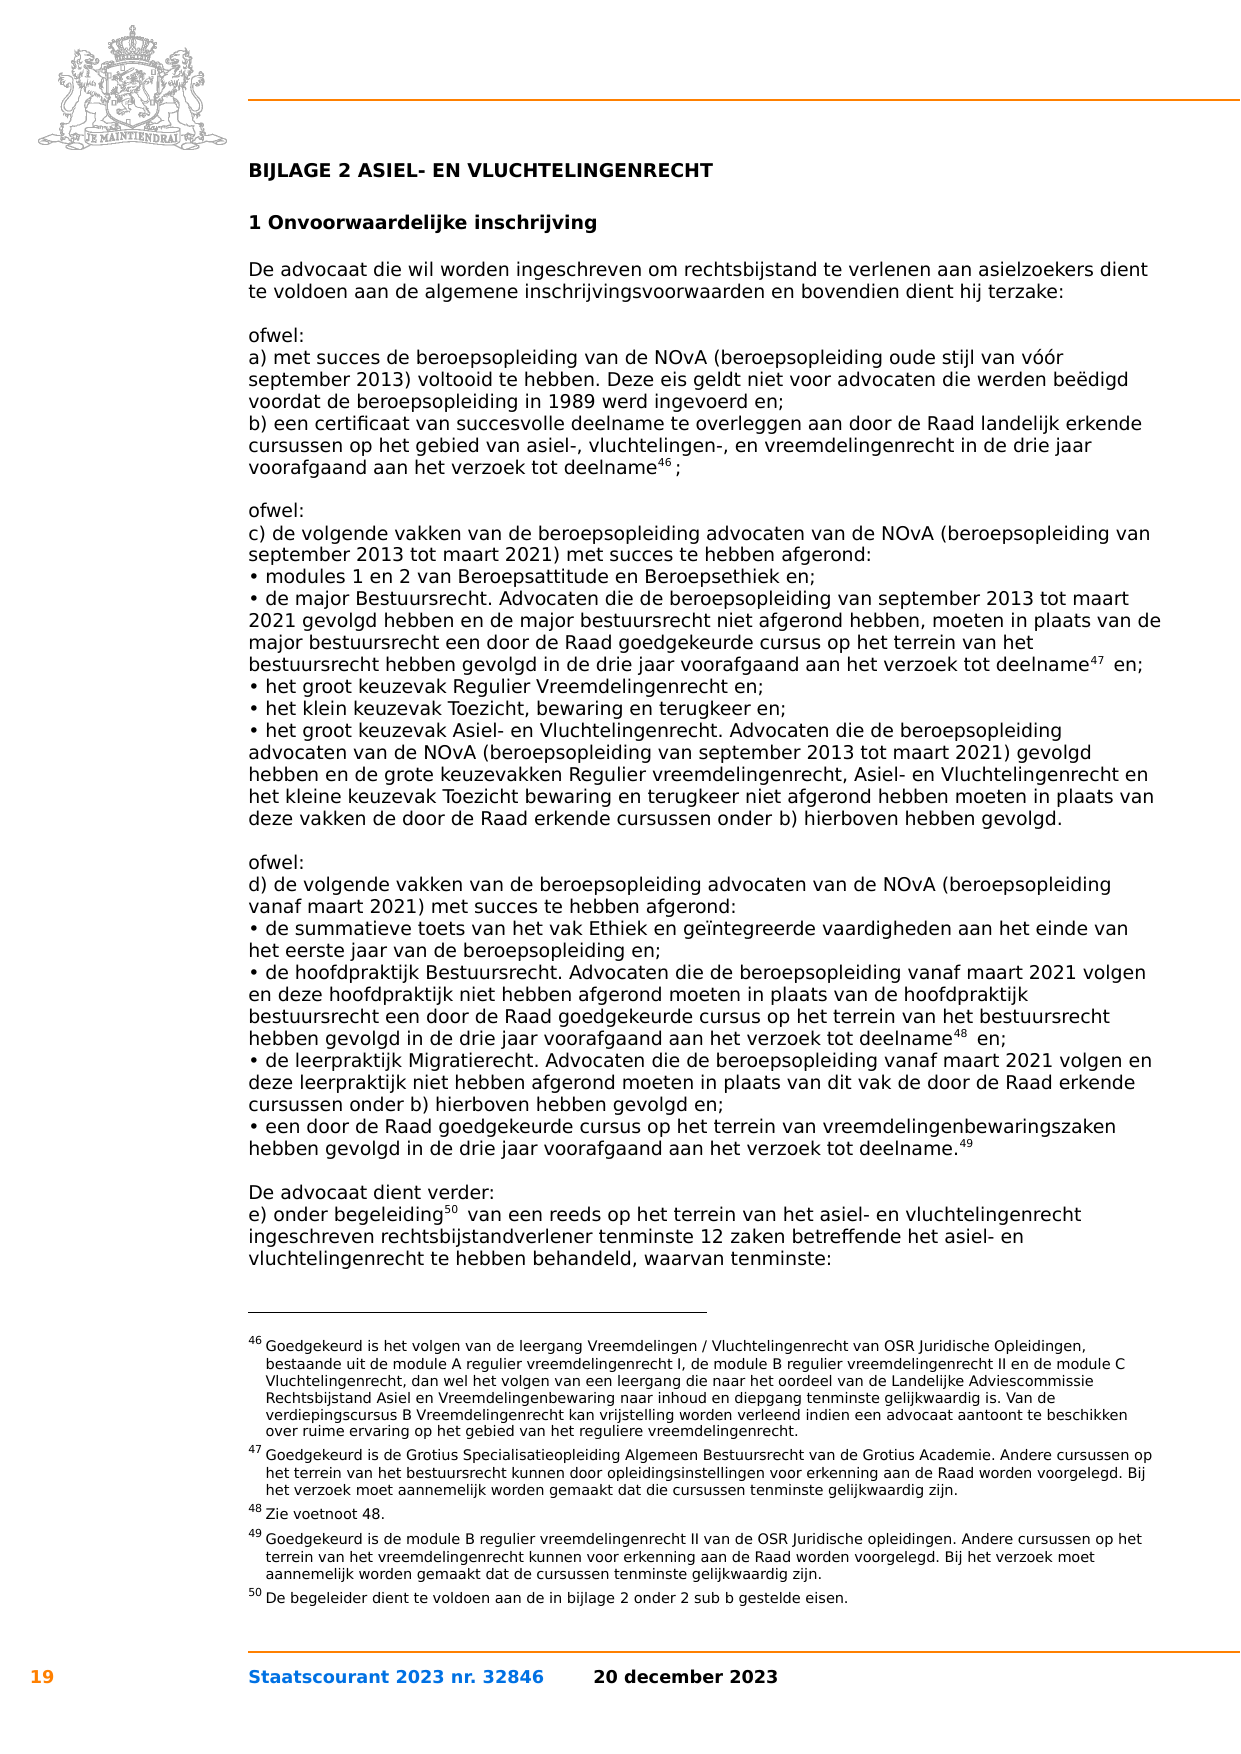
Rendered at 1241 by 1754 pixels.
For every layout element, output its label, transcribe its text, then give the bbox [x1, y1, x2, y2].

text Zie voetnoot 48. [248, 1502, 1163, 1524]
text b) een certificaat van succesvolle deelname te overleggen aan door de Raad landelijk erkende cursussen op het gebied van asiel-, vluchtelingen-, en vreemdelingenrecht in de drie jaar voorafgaand aan het verzoek tot deelname; [248, 413, 1163, 478]
subtitle 1 Onvoorwaardelijke inschrijving [248, 212, 1163, 234]
text De begeleider dient te voldoen aan de in bijlage 2 onder 2 sub b gestelde eisen. [248, 1586, 1163, 1608]
text ofwel: [248, 852, 1163, 874]
text Goedgekeurd is de Grotius Specialisatieopleiding Algemeen Bestuursrecht van de Grotius Academie. Andere cursussen op het terrein van het bestuursrecht kunnen door opleidingsinstellingen voor erkenning aan de Raad worden voorgelegd. Bij het verzoek moet aannemelijk worden gemaakt dat die cursussen tenminste gelijkwaardig zijn. [248, 1443, 1163, 1499]
text ofwel: [248, 325, 1163, 347]
text De advocaat dient verder: [248, 1182, 1163, 1203]
text • een door de Raad goedgekeurde cursus op het terrein van vreemdelingenbewaringszaken hebben gevolgd in de drie jaar voorafgaand aan het verzoek tot deelname. [248, 1116, 1163, 1160]
text • het klein keuzevak Toezicht, bewaring en terugkeer en; [248, 698, 1163, 720]
text c) de volgende vakken van de beroepsopleiding advocaten van de NOvA (beroepsopleiding van september 2013 tot maart 2021) met succes te hebben afgerond: [248, 522, 1163, 566]
text Goedgekeurd is het volgen van de leergang Vreemdelingen / Vluchtelingenrecht van OSR Juridische Opleidingen, bestaande uit de module A regulier vreemdelingenrecht I, de module B regulier vreemdelingenrecht II en de module C Vluchtelingenrecht, dan wel het volgen van een leergang die naar het oordeel van de Landelijke Adviescommissie Rechtsbijstand Asiel en Vreemdelingenbewaring naar inhoud en diepgang tenminste gelijkwaardig is. Van de verdiepingscursus B Vreemdelingenrecht kan vrijstelling worden verleend indien een advocaat aantoont te beschikken over ruime ervaring op het gebied van het reguliere vreemdelingenrecht. [248, 1334, 1163, 1440]
text • modules 1 en 2 van Beroepsattitude en Beroepsethiek en; [248, 566, 1163, 588]
text • de major Bestuursrecht. Advocaten die de beroepsopleiding van september 2013 tot maart 2021 gevolgd hebben en de major bestuursrecht niet afgerond hebben, moeten in plaats van de major bestuursrecht een door de Raad goedgekeurde cursus op het terrein van het bestuursrecht hebben gevolgd in de drie jaar voorafgaand aan het verzoek tot deelname en; [248, 588, 1163, 676]
text • het groot keuzevak Asiel- en Vluchtelingenrecht. Advocaten die de beroepsopleiding advocaten van de NOvA (beroepsopleiding van september 2013 tot maart 2021) gevolgd hebben en de grote keuzevakken Regulier vreemdelingenrecht, Asiel- en Vluchtelingenrecht en het kleine keuzevak Toezicht bewaring en terugkeer niet afgerond hebben moeten in plaats van deze vakken de door de Raad erkende cursussen onder b) hierboven hebben gevolgd. [248, 720, 1163, 830]
subtitle BIJLAGE 2 ASIEL- EN VLUCHTELINGENRECHT [248, 160, 1163, 182]
text Goedgekeurd is de module B regulier vreemdelingenrecht II van de OSR Juridische opleidingen. Andere cursussen op het terrein van het vreemdelingenrecht kunnen voor erkenning aan de Raad worden voorgelegd. Bij het verzoek moet aannemelijk worden gemaakt dat de cursussen tenminste gelijkwaardig zijn. [248, 1527, 1163, 1583]
text a) met succes de beroepsopleiding van de NOvA (beroepsopleiding oude stijl van vóór september 2013) voltooid te hebben. Deze eis geldt niet voor advocaten die werden beëdigd voordat de beroepsopleiding in 1989 werd ingevoerd en; [248, 347, 1163, 413]
text De advocaat die wil worden ingeschreven om rechtsbijstand te verlenen aan asielzoekers dient te voldoen aan de algemene inschrijvingsvoorwaarden en bovendien dient hij terzake: [248, 259, 1163, 303]
text • de hoofdpraktijk Bestuursrecht. Advocaten die de beroepsopleiding vanaf maart 2021 volgen en deze hoofdpraktijk niet hebben afgerond moeten in plaats van de hoofdpraktijk bestuursrecht een door de Raad goedgekeurde cursus op het terrein van het bestuursrecht hebben gevolgd in de drie jaar voorafgaand aan het verzoek tot deelname en; [248, 962, 1163, 1050]
text • de leerpraktijk Migratierecht. Advocaten die de beroepsopleiding vanaf maart 2021 volgen en deze leerpraktijk niet hebben afgerond moeten in plaats van dit vak de door de Raad erkende cursussen onder b) hierboven hebben gevolgd en; [248, 1050, 1163, 1116]
text ofwel: [248, 500, 1163, 522]
text • de summatieve toets van het vak Ethiek en geïntegreerde vaardigheden aan het einde van het eerste jaar van de beroepsopleiding en; [248, 918, 1163, 962]
text d) de volgende vakken van de beroepsopleiding advocaten van de NOvA (beroepsopleiding vanaf maart 2021) met succes te hebben afgerond: [248, 874, 1163, 918]
text e) onder begeleiding van een reeds op het terrein van het asiel- en vluchtelingenrecht ingeschreven rechtsbijstandverlener tenminste 12 zaken betreffende het asiel- en vluchtelingenrecht te hebben behandeld, waarvan tenminste: [248, 1203, 1163, 1269]
text • het groot keuzevak Regulier Vreemdelingenrecht en; [248, 676, 1163, 698]
picture [38, 25, 227, 150]
